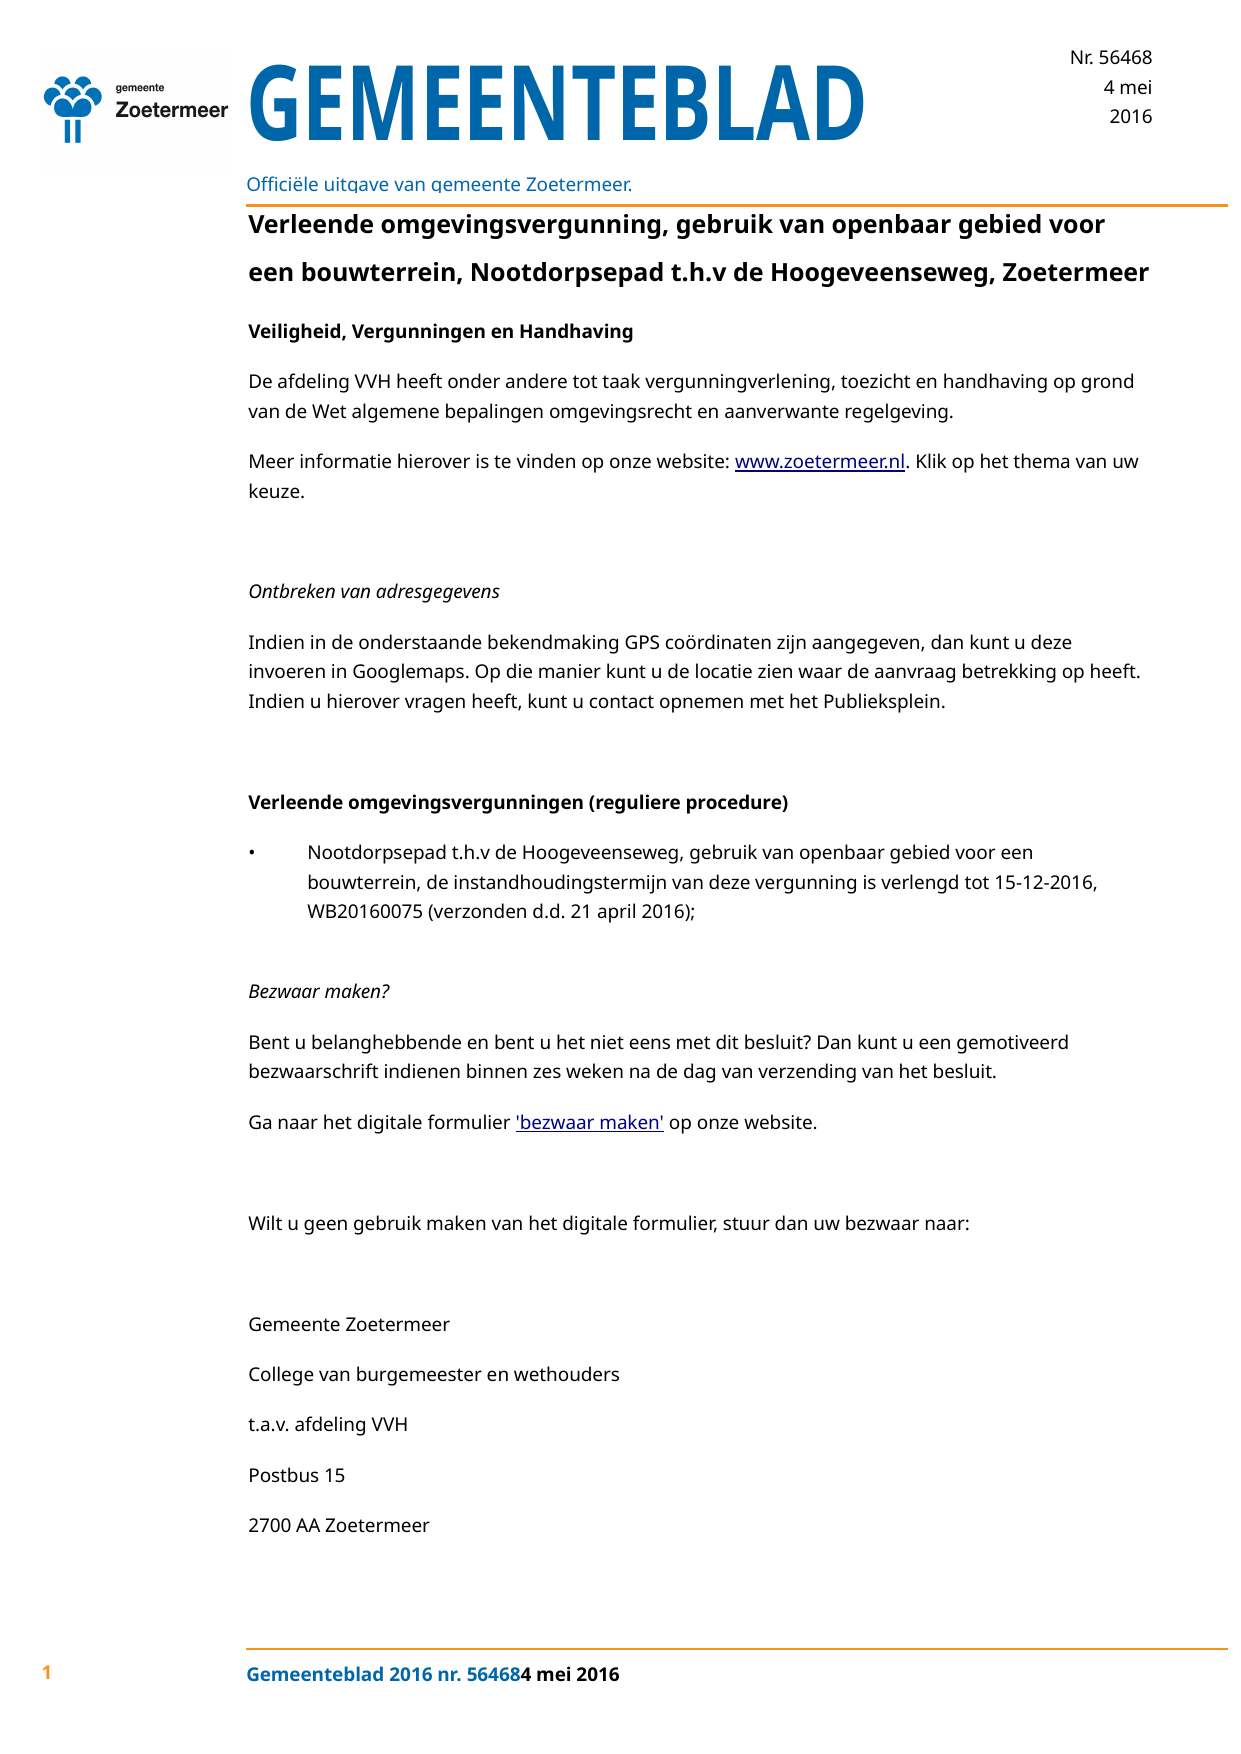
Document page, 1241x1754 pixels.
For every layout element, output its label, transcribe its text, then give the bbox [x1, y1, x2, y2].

text Bent u belanghebbende en bent u het niet eens met dit besluit? Dan kunt u een gemotiveerd bezwaarschrift indienen binnen zes weken na de dag van verzending van het besluit. [248, 1029, 1152, 1084]
text 2700 AA Zoetermeer [248, 1512, 1152, 1538]
text College van burgemeester en wethouders [248, 1361, 1152, 1387]
text Wilt u geen gebruik maken van het digitale formulier, stuur dan uw bezwaar naar: [248, 1210, 1152, 1236]
text Bezwaar maken? [248, 979, 1152, 1004]
text Ontbreken van adresgegevens [248, 579, 1152, 604]
text Verleende omgevingsvergunning, gebruik van openbaar gebied voor een bouwterrein, Nootdorpsepad t.h.v de Hoogeveenseweg, Zoetermeer [248, 207, 1152, 288]
text Indien in de onderstaande bekendmaking GPS coördinaten zijn aangegeven, dan kunt u deze invoeren in Googlemaps. Op die manier kunt u de locatie zien waar de aanvraag betrekking op heeft. Indien u hierover vragen heeft, kunt u contact opnemen met het Publieksplein. [248, 629, 1152, 714]
list Nootdorpsepad t.h.v de Hoogeveenseweg, gebruik van openbaar gebied voor een bouwterrein, de instandhoudingstermijn van deze vergunning is verlengd tot 15-12-2016, WB20160075 (verzonden d.d. 21 april 2016); [248, 839, 1152, 924]
text Ga naar het digitale formulier 'bezwaar maken' op onze website. [248, 1109, 1152, 1135]
text Meer informatie hierover is te vinden op onze website: www.zoetermeer.nl. Klik op het thema van uw keuze. [248, 448, 1152, 504]
picture [41, 47, 231, 172]
text De afdeling VVH heeft onder andere tot taak vergunningverlening, toezicht en handhaving op grond van de Wet algemene bepalingen omgevingsrecht en aanverwante regelgeving. [248, 368, 1152, 424]
text Verleende omgevingsvergunningen (reguliere procedure) [248, 789, 1152, 815]
text t.a.v. afdeling VVH [248, 1412, 1152, 1437]
text Veiligheid, Vergunningen en Handhaving [248, 318, 1152, 344]
text Postbus 15 [248, 1462, 1152, 1488]
text Gemeente Zoetermeer [248, 1311, 1152, 1337]
